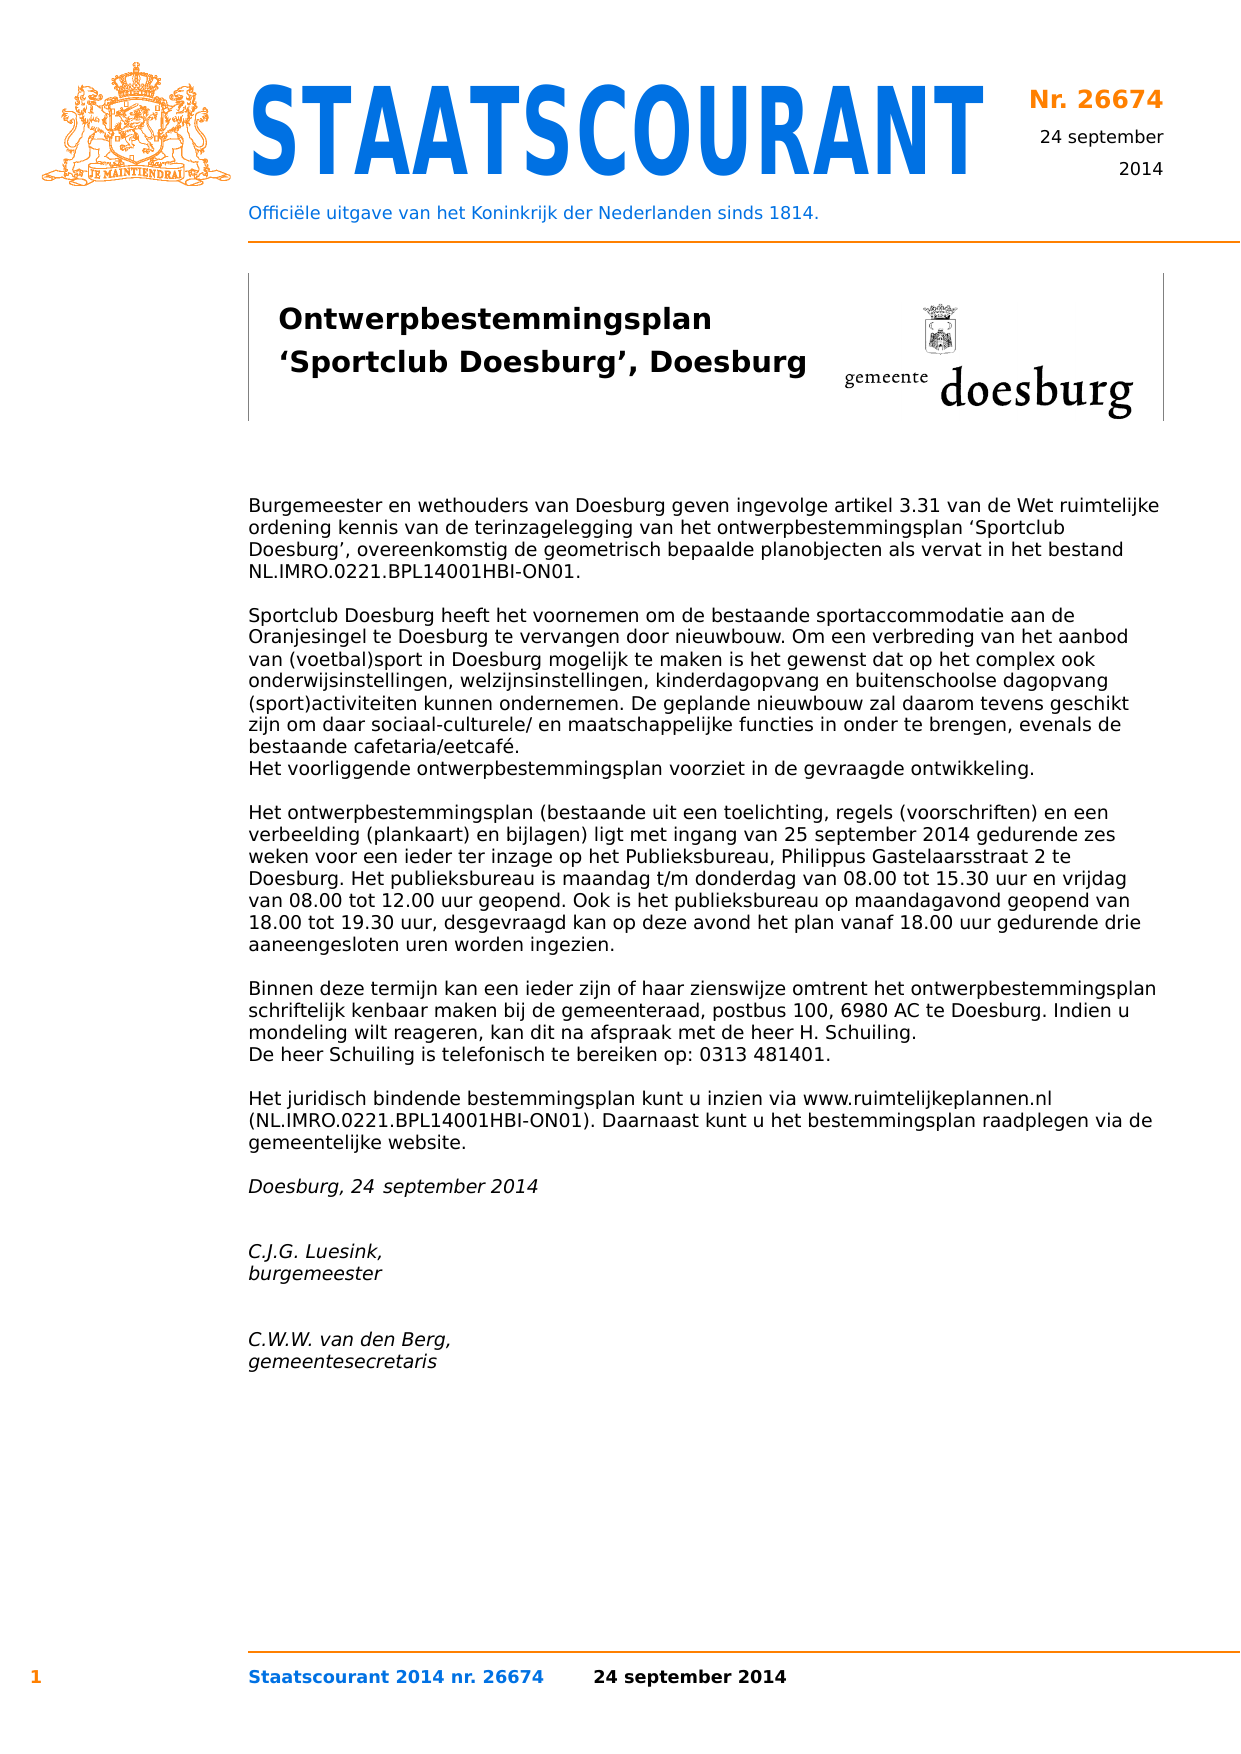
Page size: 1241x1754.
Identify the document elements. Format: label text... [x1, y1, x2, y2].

picture [844, 302, 1134, 421]
text Het ontwerpbestemmingsplan (bestaande uit een toelichting, regels (voorschriften) en een verbeelding (plankaart) en bijlagen) ligt met ingang van 25 september 2014 gedurende zes weken voor een ieder ter inzage op het Publieksbureau, Philippus Gastelaarsstraat 2 te Doesburg. Het publieksbureau is maandag t/m donderdag van 08.00 tot 15.30 uur en vrijdag van 08.00 tot 12.00 uur geopend. Ook is het publieksbureau op maandagavond geopend van 18.00 tot 19.30 uur, desgevraagd kan op deze avond het plan vanaf 18.00 uur gedurende drie aaneengesloten uren worden ingezien. [248, 802, 1163, 956]
text C.J.G. Luesink, burgemeester [248, 1219, 1163, 1285]
picture [41, 62, 231, 186]
table_cell 2014 [998, 153, 1240, 203]
text Het juridisch bindende bestemmingsplan kunt u inzien via www.ruimtelijkeplannen.nl (NL.IMRO.0221.BPL14001HBI-ON01). Daarnaast kunt u het bestemmingsplan raadplegen via de gemeentelijke website. [248, 1088, 1163, 1154]
table_header Nr. 26674 [998, 62, 1240, 121]
subtitle Ontwerpbestemmingsplan ‘Sportclub Doesburg’, Doesburg [249, 273, 1163, 421]
table_header [25, 62, 248, 241]
text Sportclub Doesburg heeft het voornemen om de bestaande sportaccommodatie aan de Oranjesingel te Doesburg te vervangen door nieuwbouw. Om een verbreding van het aanbod van (voetbal)sport in Doesburg mogelijk te maken is het gewenst dat op het complex ook onderwijsinstellingen, welzijnsinstellingen, kinderdagopvang en buitenschoolse dagopvang (sport)activiteiten kunnen ondernemen. De geplande nieuwbouw zal daarom tevens geschikt zijn om daar sociaal-culturele/ en maatschappelijke functies in onder te brengen, evenals de bestaande cafetaria/eetcafé. [248, 604, 1163, 758]
text Burgemeester en wethouders van Doesburg geven ingevolge artikel 3.31 van de Wet ruimtelijke ordening kennis van de terinzagelegging van het ontwerpbestemmingsplan ‘Sportclub Doesburg’, overeenkomstig de geometrisch bepaalde planobjecten als vervat in het bestand NL.IMRO.0221.BPL14001HBI-ON01. [248, 495, 1163, 583]
text Het voorliggende ontwerpbestemmingsplan voorziet in de gevraagde ontwikkeling. [248, 758, 1163, 780]
table_cell Officiële uitgave van het Koninkrijk der Nederlanden sinds 1814. [248, 203, 1240, 241]
text De heer Schuiling is telefonisch te bereiken op: 0313 481401. [248, 1044, 1163, 1066]
text C.W.W. van den Berg, gemeentesecretaris [248, 1307, 1163, 1373]
table_header STAATSCOURANT [248, 62, 998, 203]
text Binnen deze termijn kan een ieder zijn of haar zienswijze omtrent het ontwerpbestemmingsplan schriftelijk kenbaar maken bij de gemeenteraad, postbus 100, 6980 AC te Doesburg. Indien u mondeling wilt reageren, kan dit na afspraak met de heer H. Schuiling. [248, 978, 1163, 1044]
table_cell 24 september [998, 121, 1240, 153]
text Doesburg, 24 september 2014 [248, 1176, 1163, 1197]
